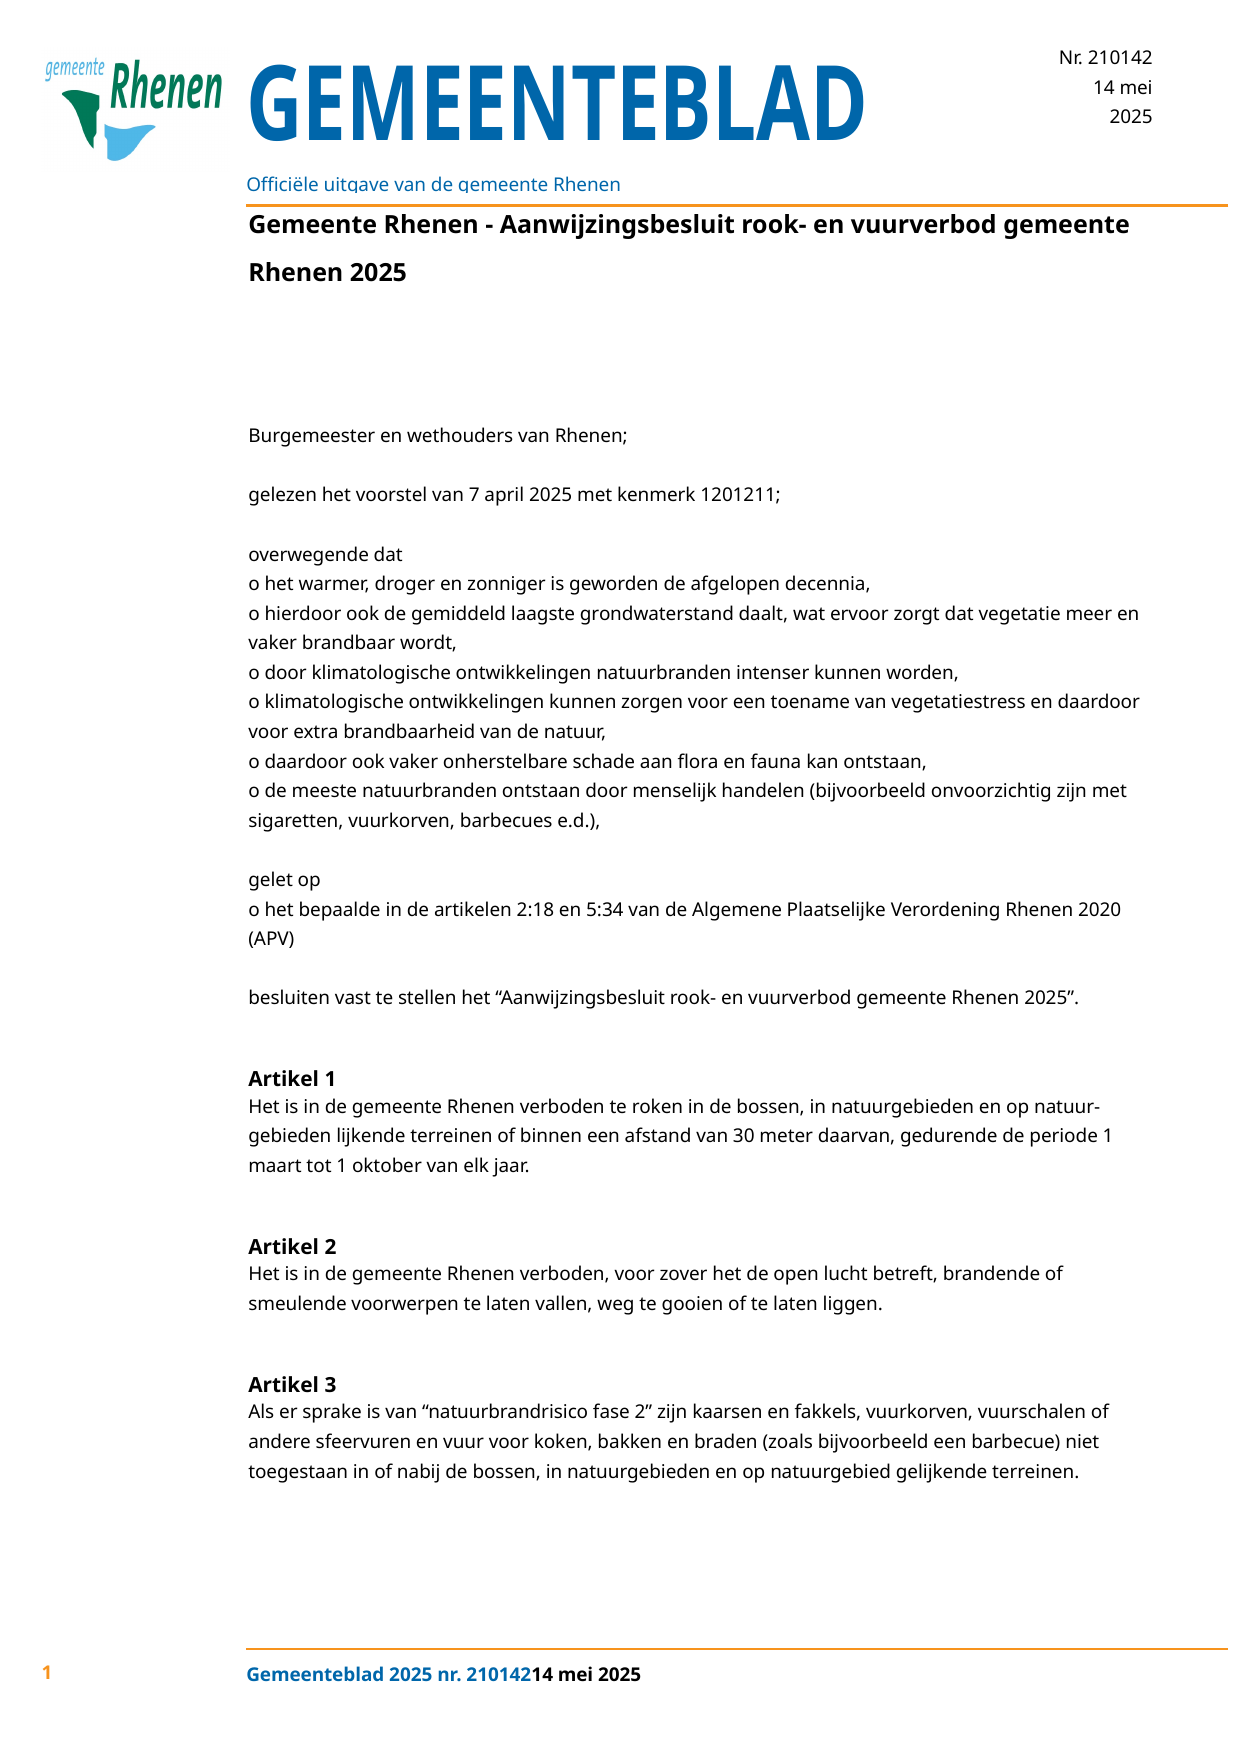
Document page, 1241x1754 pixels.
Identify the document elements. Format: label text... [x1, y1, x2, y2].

text Het is in de gemeente Rhenen verboden, voor zover het de open lucht betreft, brandende of smeulende voorwerpen te laten vallen, weg te gooien of te laten liggen. [248, 1261, 1152, 1316]
text o de meeste natuurbranden ontstaan door menselijk handelen (bijvoorbeeld onvoorzichtig zijn met sigaretten, vuurkorven, barbecues e.d.), [248, 777, 1152, 833]
text overwegende dat [248, 541, 1152, 567]
text o het warmer, droger en zonniger is geworden de afgelopen decennia, [248, 570, 1152, 596]
text o door klimatologische ontwikkelingen natuurbranden intenser kunnen worden, [248, 659, 1152, 685]
text o daardoor ook vaker onherstelbare schade aan flora en fauna kan ontstaan, [248, 748, 1152, 774]
text besluiten vast te stellen het “Aanwijzingsbesluit rook- en vuurverbod gemeente Rhenen 2025”. [248, 984, 1152, 1010]
text Artikel 1 [248, 1064, 1152, 1093]
text Artikel 3 [248, 1370, 1152, 1399]
text o klimatologische ontwikkelingen kunnen zorgen voor een toename van vegetatiestress en daardoor voor extra brandbaarheid van de natuur, [248, 689, 1152, 744]
text Als er sprake is van “natuurbrandrisico fase 2” zijn kaarsen en fakkels, vuurkorven, vuurschalen of andere sfeervuren en vuur voor koken, bakken en braden (zoals bijvoorbeeld een barbecue) niet toegestaan in of nabij de bossen, in natuurgebieden en op natuurgebied gelijkende terreinen. [248, 1399, 1152, 1483]
text Artikel 2 [248, 1232, 1152, 1261]
text Burgemeester en wethouders van Rhenen; [248, 422, 1152, 448]
picture [41, 47, 231, 172]
text o het bepaalde in de artikelen 2:18 en 5:34 van de Algemene Plaatselijke Verordening Rhenen 2020 (APV) [248, 896, 1152, 951]
text Gemeente Rhenen - Aanwijzingsbesluit rook- en vuurverbod gemeente Rhenen 2025 [248, 207, 1152, 288]
text Het is in de gemeente Rhenen verboden te roken in de bossen, in natuurgebieden en op natuur-gebieden lijkende terreinen of binnen een afstand van 30 meter daarvan, gedurende de periode 1 maart tot 1 oktober van elk jaar. [248, 1093, 1152, 1178]
text gelet op [248, 866, 1152, 892]
text gelezen het voorstel van 7 april 2025 met kenmerk 1201211; [248, 482, 1152, 507]
text o hierdoor ook de gemiddeld laagste grondwaterstand daalt, wat ervoor zorgt dat vegetatie meer en vaker brandbaar wordt, [248, 600, 1152, 655]
